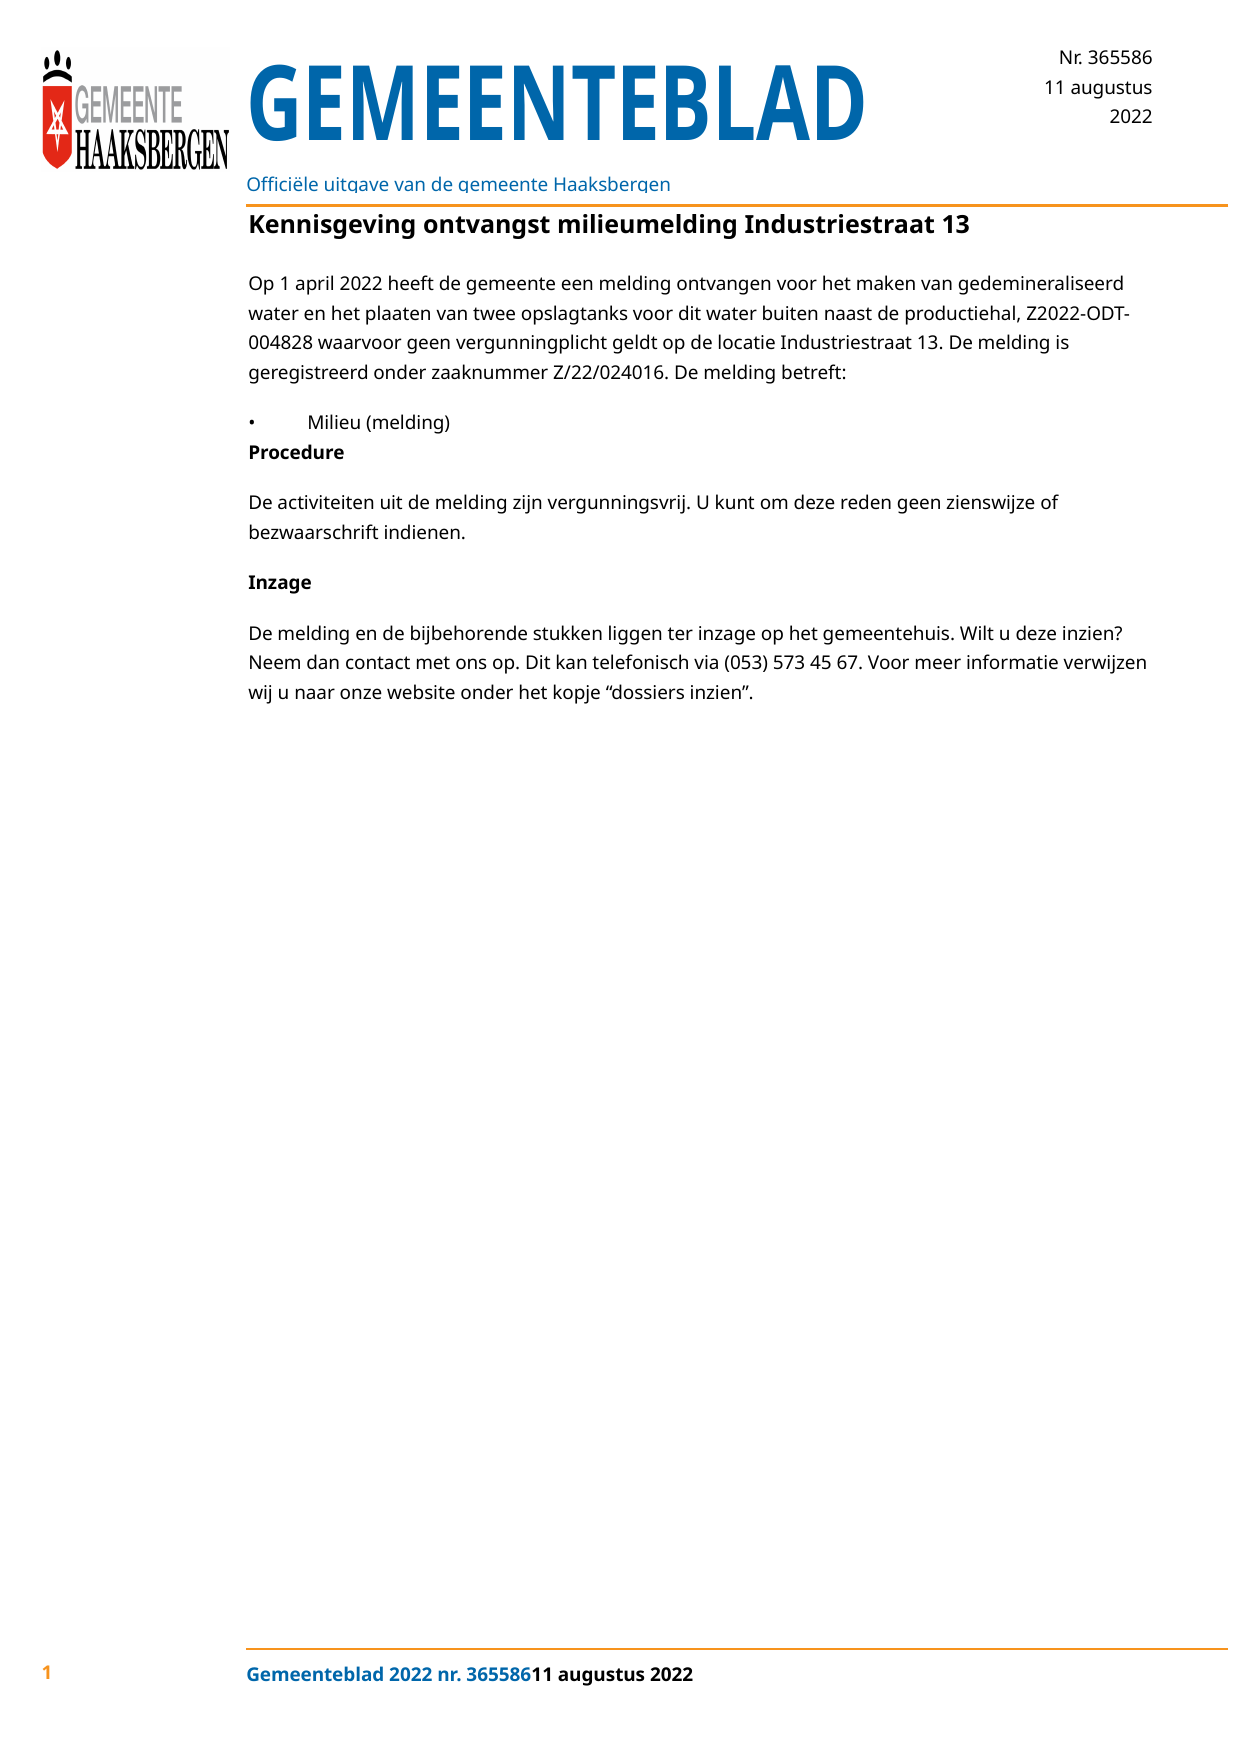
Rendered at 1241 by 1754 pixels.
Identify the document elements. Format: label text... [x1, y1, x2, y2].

text Procedure [248, 439, 1152, 465]
picture [41, 47, 231, 172]
text De activiteiten uit de melding zijn vergunningsvrij. U kunt om deze reden geen zienswijze of bezwaarschrift indienen. [248, 489, 1152, 545]
text Op 1 april 2022 heeft de gemeente een melding ontvangen voor het maken van gedemineraliseerd water en het plaaten van twee opslagtanks voor dit water buiten naast de productiehal, Z2022-ODT-004828 waarvoor geen vergunningplicht geldt op de locatie Industriestraat 13. De melding is geregistreerd onder zaaknummer Z/22/024016. De melding betreft: [248, 270, 1152, 385]
text Kennisgeving ontvangst milieumelding Industriestraat 13 [248, 207, 1152, 241]
text De melding en de bijbehorende stukken liggen ter inzage op het gemeentehuis. Wilt u deze inzien? Neem dan contact met ons op. Dit kan telefonisch via (053) 573 45 67. Voor meer informatie verwijzen wij u naar onze website onder het kopje “dossiers inzien”. [248, 620, 1152, 705]
list Milieu (melding) [248, 409, 1152, 435]
text Inzage [248, 569, 1152, 595]
